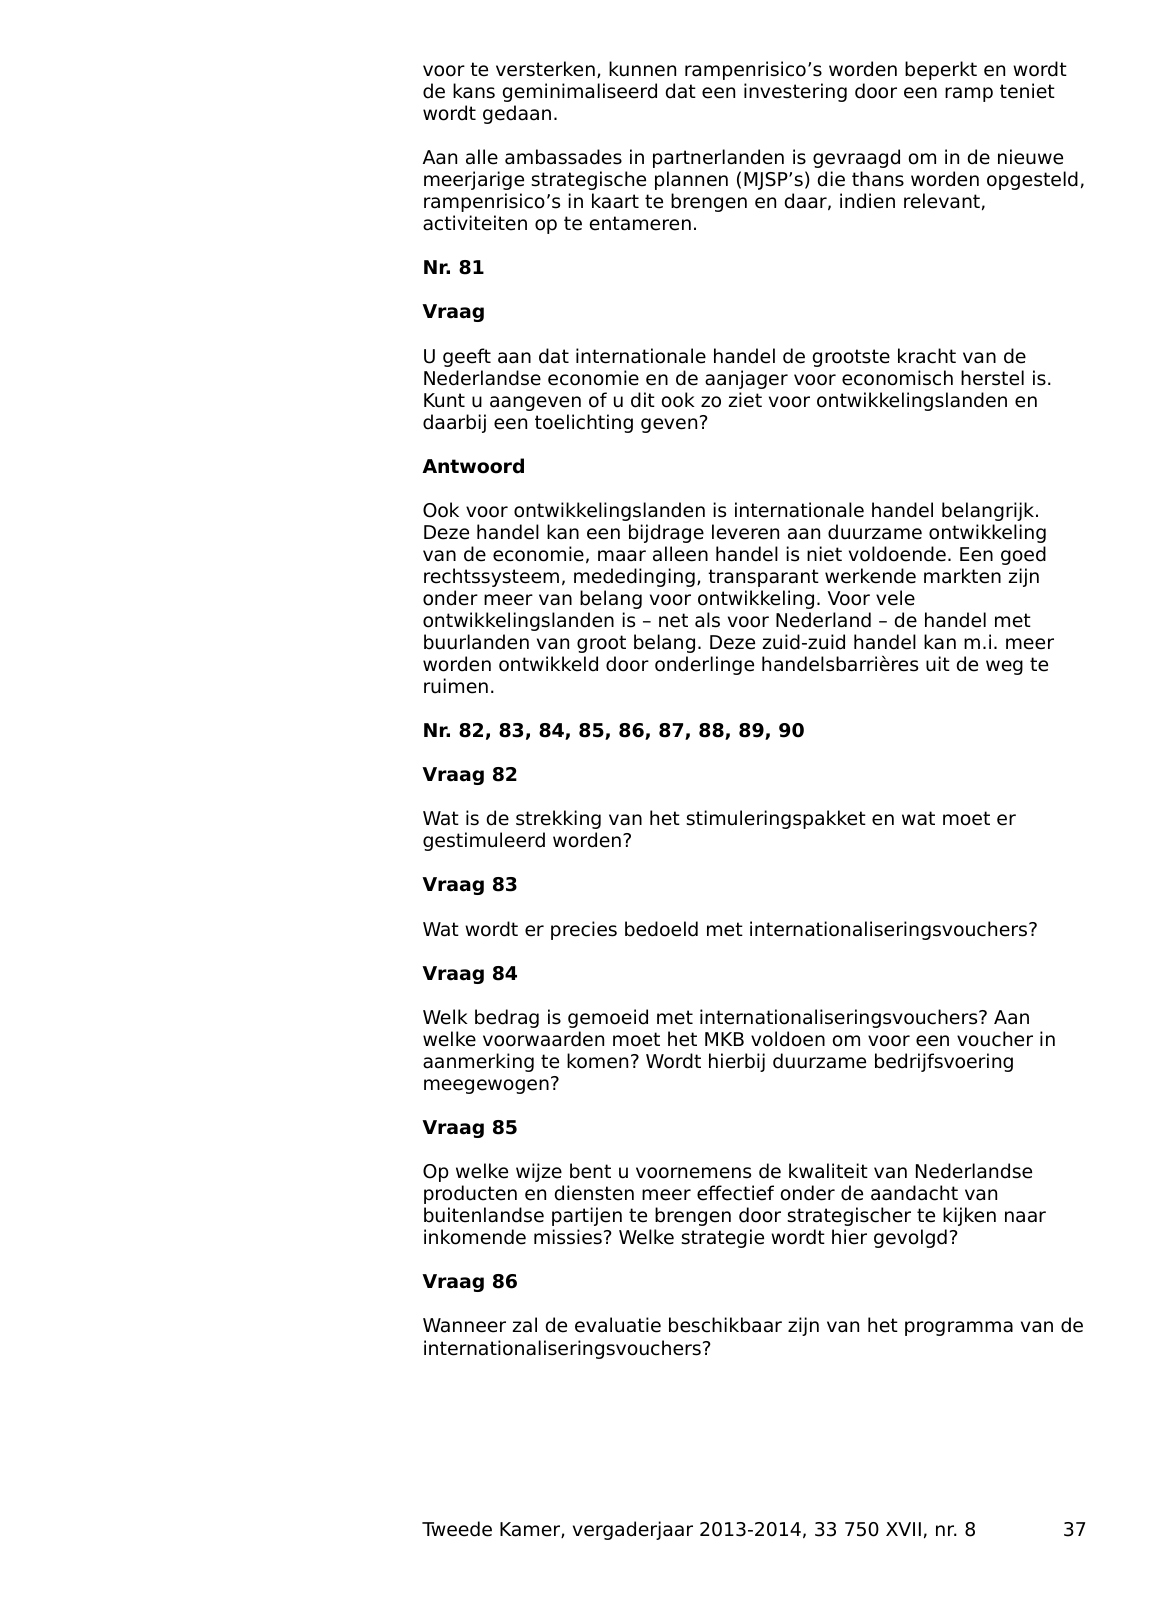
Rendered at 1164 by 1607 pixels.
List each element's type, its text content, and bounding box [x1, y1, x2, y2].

subtitle Vraag 83 [422, 874, 1087, 896]
subtitle Vraag 82 [422, 764, 1087, 786]
text Welk bedrag is gemoeid met internationaliseringsvouchers? Aan welke voorwaarden moet het MKB voldoen om voor een voucher in aanmerking te komen? Wordt hierbij duurzame bedrijfsvoering meegewogen? [422, 1007, 1087, 1095]
text Aan alle ambassades in partnerlanden is gevraagd om in de nieuwe meerjarige strategische plannen (MJSP’s) die thans worden opgesteld, rampenrisico’s in kaart te brengen en daar, indien relevant, activiteiten op te entameren. [422, 147, 1087, 235]
text Wat is de strekking van het stimuleringspakket en wat moet er gestimuleerd worden? [422, 808, 1087, 852]
subtitle Vraag 86 [422, 1271, 1087, 1293]
text voor te versterken, kunnen rampenrisico’s worden beperkt en wordt de kans geminimaliseerd dat een investering door een ramp teniet wordt gedaan. [422, 59, 1087, 125]
subtitle Vraag 85 [422, 1117, 1087, 1139]
text Op welke wijze bent u voornemens de kwaliteit van Nederlandse producten en diensten meer effectief onder de aandacht van buitenlandse partijen te brengen door strategischer te kijken naar inkomende missies? Welke strategie wordt hier gevolgd? [422, 1161, 1087, 1249]
subtitle Antwoord [422, 456, 1087, 478]
subtitle Nr. 81 [422, 257, 1087, 279]
text U geeft aan dat internationale handel de grootste kracht van de Nederlandse economie en de aanjager voor economisch herstel is. Kunt u aangeven of u dit ook zo ziet voor ontwikkelingslanden en daarbij een toelichting geven? [422, 346, 1087, 433]
subtitle Vraag 84 [422, 963, 1087, 985]
text Wanneer zal de evaluatie beschikbaar zijn van het programma van de internationaliseringsvouchers? [422, 1315, 1087, 1359]
subtitle Nr. 82, 83, 84, 85, 86, 87, 88, 89, 90 [422, 720, 1087, 742]
subtitle Vraag [422, 301, 1087, 323]
text Wat wordt er precies bedoeld met internationaliseringsvouchers? [422, 918, 1087, 941]
text Ook voor ontwikkelingslanden is internationale handel belangrijk. Deze handel kan een bijdrage leveren aan duurzame ontwikkeling van de economie, maar alleen handel is niet voldoende. Een goed rechtssysteem, mededinging, transparant werkende markten zijn onder meer van belang voor ontwikkeling. Voor vele ontwikkelingslanden is – net als voor Nederland – de handel met buurlanden van groot belang. Deze zuid-zuid handel kan m.i. meer worden ontwikkeld door onderlinge handelsbarrières uit de weg te ruimen. [422, 500, 1087, 698]
